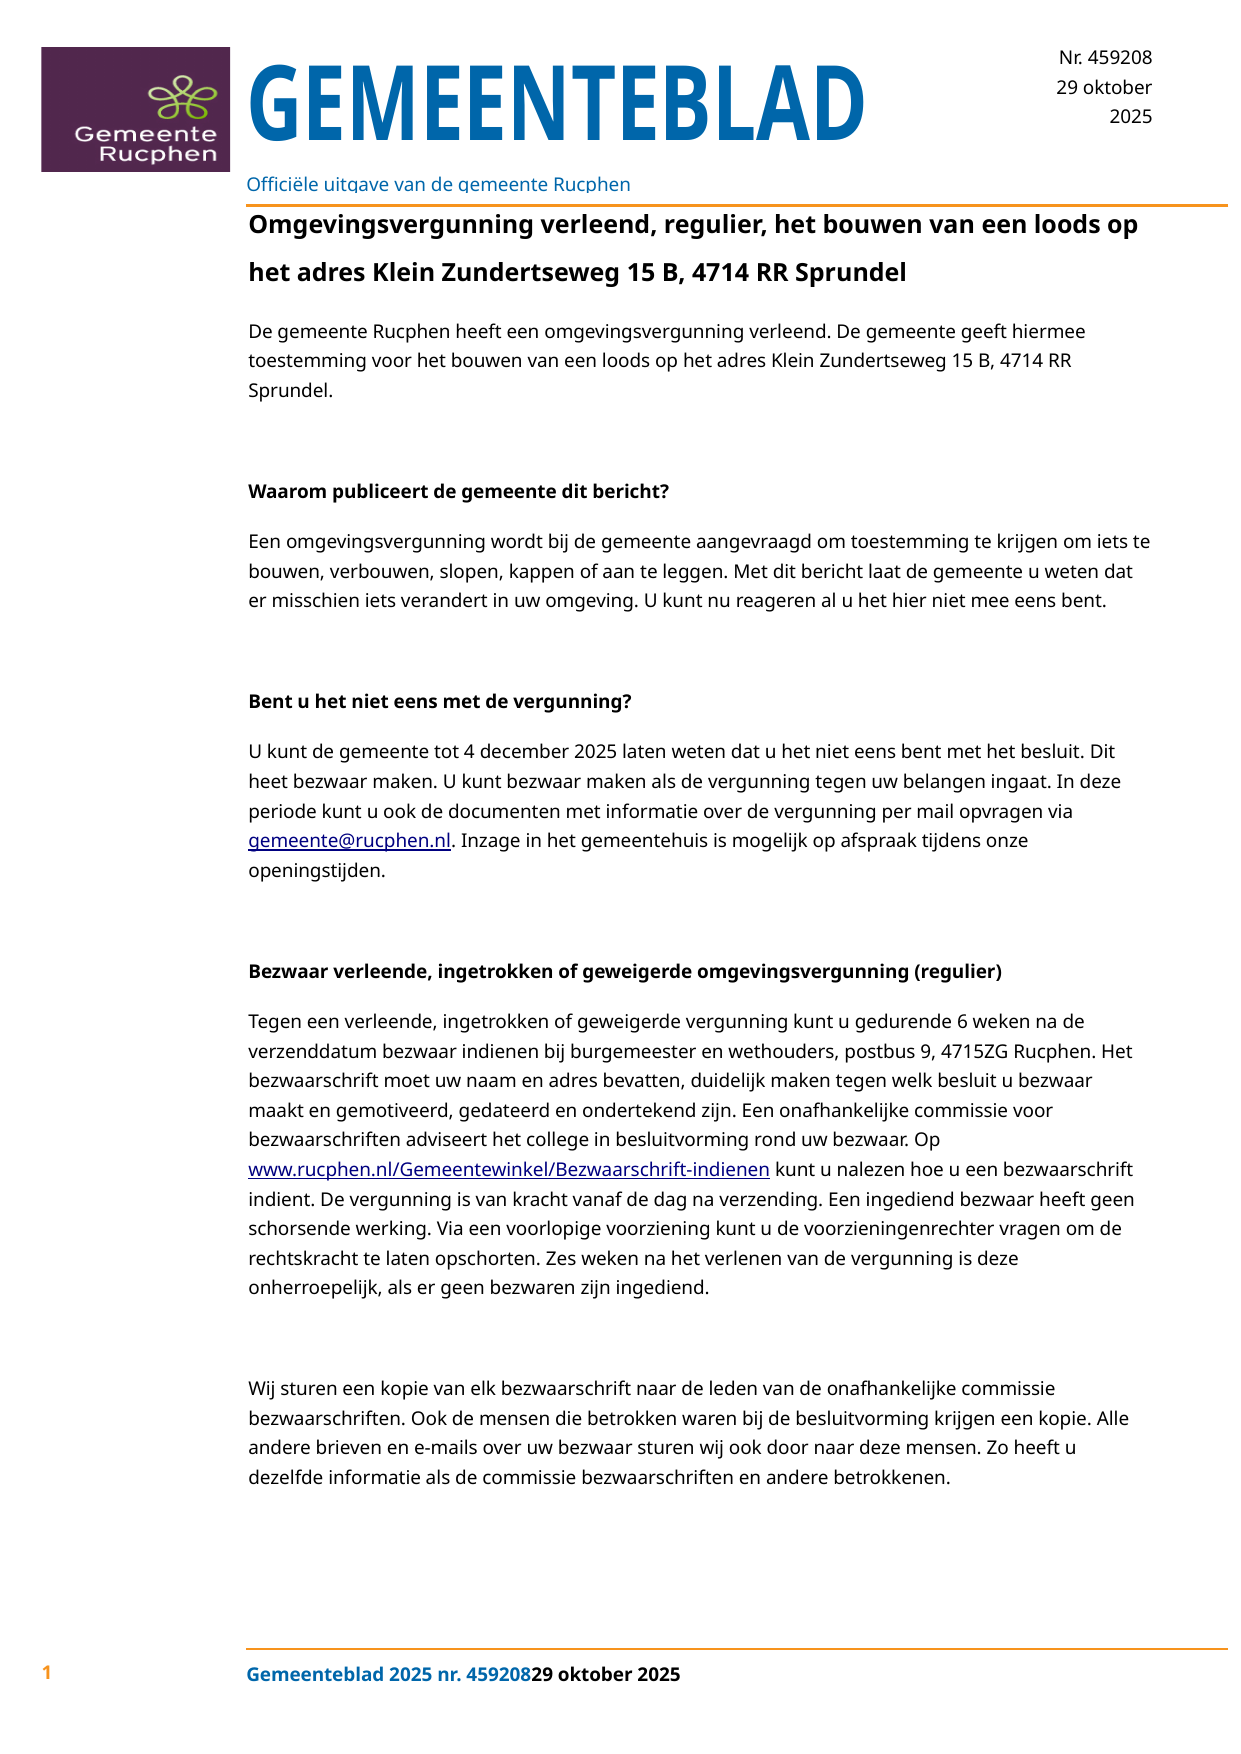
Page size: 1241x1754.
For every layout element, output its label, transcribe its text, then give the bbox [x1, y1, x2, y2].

text Omgevingsvergunning verleend, regulier, het bouwen van een loods op het adres Klein Zundertseweg 15 B, 4714 RR Sprundel [248, 207, 1152, 288]
text Waarom publiceert de gemeente dit bericht? [248, 478, 1152, 504]
text Een omgevingsvergunning wordt bij de gemeente aangevraagd om toestemming te krijgen om iets te bouwen, verbouwen, slopen, kappen of aan te leggen. Met dit bericht laat de gemeente u weten dat er misschien iets verandert in uw omgeving. U kunt nu reageren al u het hier niet mee eens bent. [248, 528, 1152, 613]
picture [41, 47, 231, 172]
text Bezwaar verleende, ingetrokken of geweigerde omgevingsvergunning (regulier) [248, 958, 1152, 984]
text Tegen een verleende, ingetrokken of geweigerde vergunning kunt u gedurende 6 weken na de verzenddatum bezwaar indienen bij burgemeester en wethouders, postbus 9, 4715ZG Rucphen. Het bezwaarschrift moet uw naam en adres bevatten, duidelijk maken tegen welk besluit u bezwaar maakt en gemotiveerd, gedateerd en ondertekend zijn. Een onafhankelijke commissie voor bezwaarschriften adviseert het college in besluitvorming rond uw bezwaar. Op www.rucphen.nl/Gemeentewinkel/Bezwaarschrift-indienen kunt u nalezen hoe u een bezwaarschrift indient. De vergunning is van kracht vanaf de dag na verzending. Een ingediend bezwaar heeft geen schorsende werking. Via een voorlopige voorziening kunt u de voorzieningenrechter vragen om de rechtskracht te laten opschorten. Zes weken na het verlenen van de vergunning is deze onherroepelijk, als er geen bezwaren zijn ingediend. [248, 1008, 1152, 1300]
text Bent u het niet eens met de vergunning? [248, 688, 1152, 714]
text De gemeente Rucphen heeft een omgevingsvergunning verleend. De gemeente geeft hiermee toestemming voor het bouwen van een loods op het adres Klein Zundertseweg 15 B, 4714 RR Sprundel. [248, 318, 1152, 403]
text U kunt de gemeente tot 4 december 2025 laten weten dat u het niet eens bent met het besluit. Dit heet bezwaar maken. U kunt bezwaar maken als de vergunning tegen uw belangen ingaat. In deze periode kunt u ook de documenten met informatie over de vergunning per mail opvragen via gemeente@rucphen.nl. Inzage in het gemeentehuis is mogelijk op afspraak tijdens onze openingstijden. [248, 739, 1152, 883]
text Wij sturen een kopie van elk bezwaarschrift naar de leden van de onafhankelijke commissie bezwaarschriften. Ook de mensen die betrokken waren bij de besluitvorming krijgen een kopie. Alle andere brieven en e-mails over uw bezwaar sturen wij ook door naar deze mensen. Zo heeft u dezelfde informatie als de commissie bezwaarschriften en andere betrokkenen. [248, 1375, 1152, 1490]
